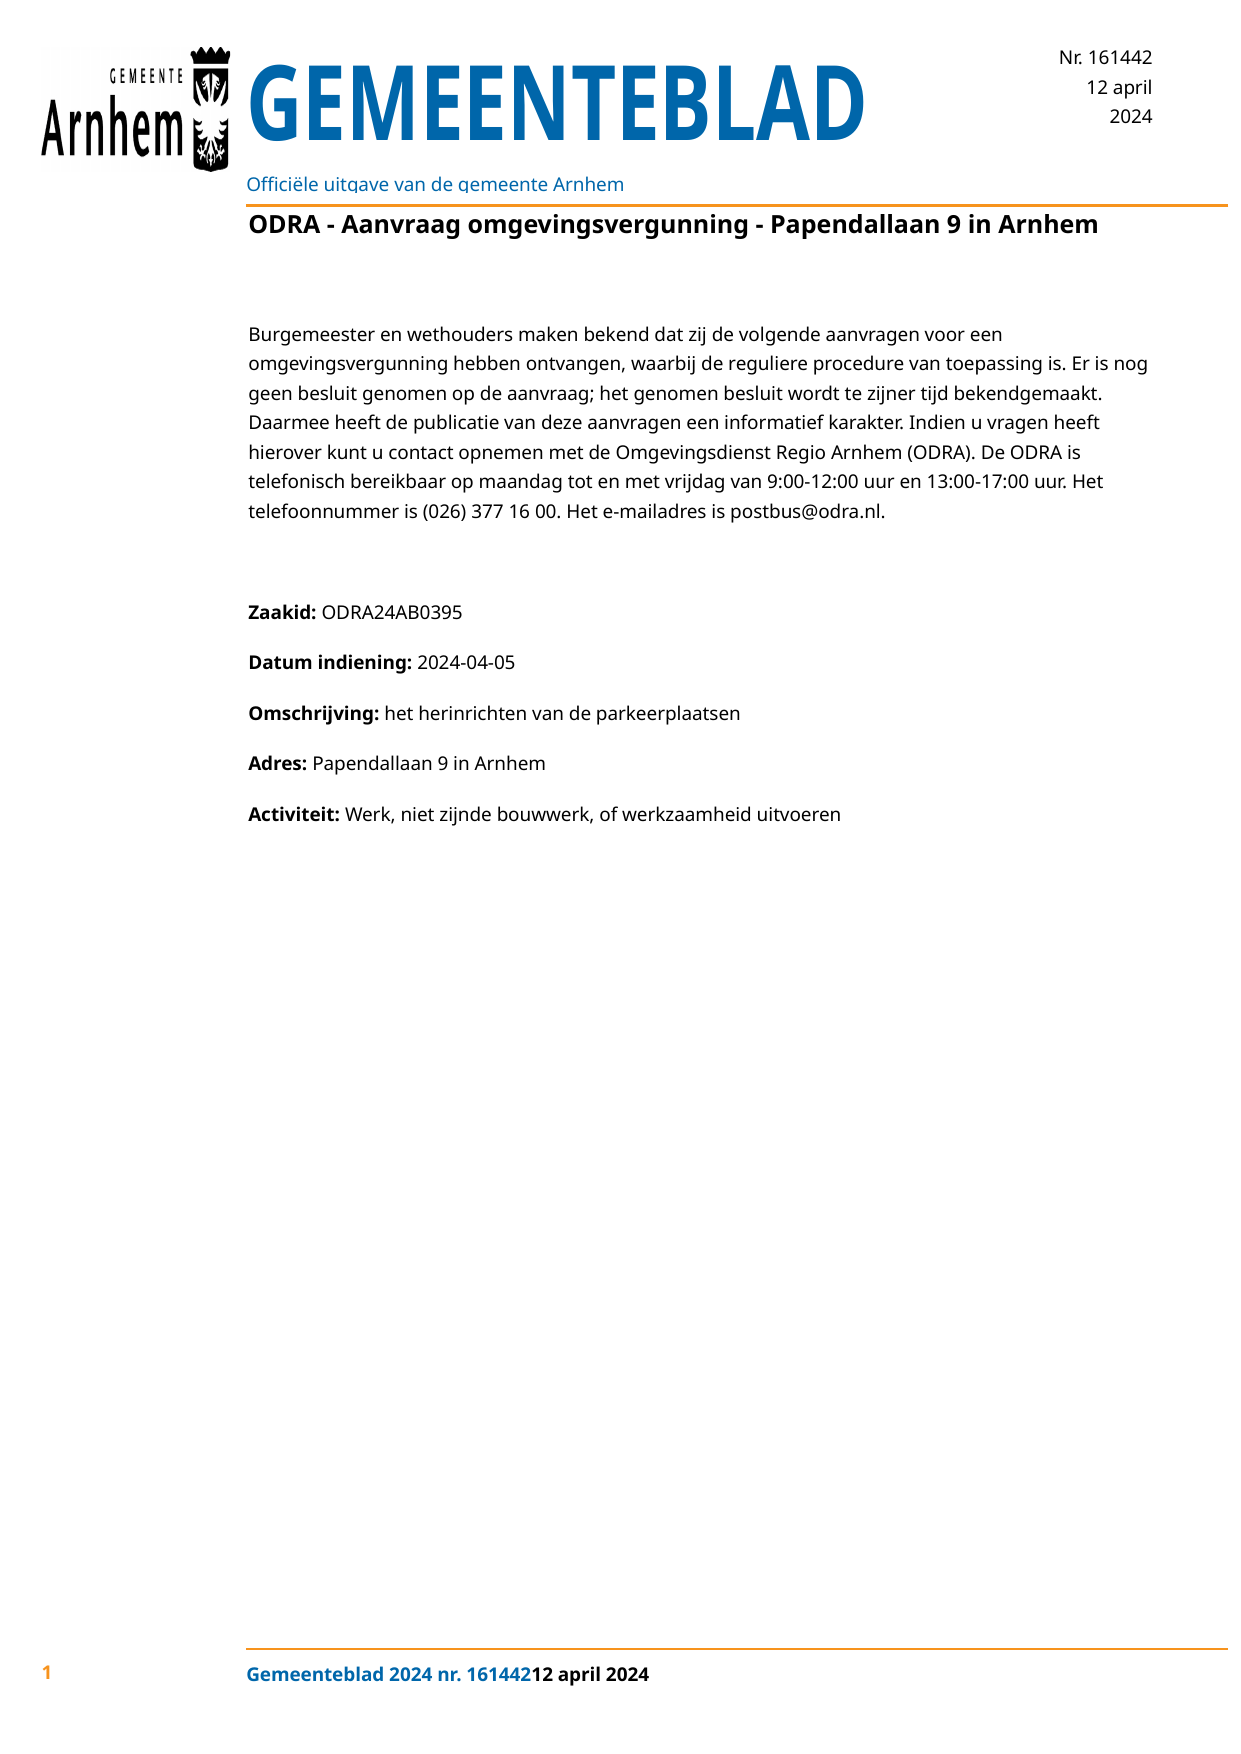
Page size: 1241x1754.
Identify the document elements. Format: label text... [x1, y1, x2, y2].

picture [41, 47, 231, 172]
text Burgemeester en wethouders maken bekend dat zij de volgende aanvragen voor een omgevingsvergunning hebben ontvangen, waarbij de reguliere procedure van toepassing is. Er is nog geen besluit genomen op de aanvraag; het genomen besluit wordt te zijner tijd bekendgemaakt. Daarmee heeft de publicatie van deze aanvragen een informatief karakter. Indien u vragen heeft hierover kunt u contact opnemen met de Omgevingsdienst Regio Arnhem (ODRA). De ODRA is telefonisch bereikbaar op maandag tot en met vrijdag van 9:00-12:00 uur en 13:00-17:00 uur. Het telefoonnummer is (026) 377 16 00. Het e-mailadres is postbus@odra.nl. [248, 321, 1152, 524]
text Adres: Papendallaan 9 in Arnhem [248, 750, 1152, 776]
text Activiteit: Werk, niet zijnde bouwwerk, of werkzaamheid uitvoeren [248, 801, 1152, 826]
text ODRA - Aanvraag omgevingsvergunning - Papendallaan 9 in Arnhem [248, 207, 1152, 241]
text Datum indiening: 2024-04-05 [248, 649, 1152, 675]
text Omschrijving: het herinrichten van de parkeerplaatsen [248, 700, 1152, 726]
text Zaakid: ODRA24AB0395 [248, 599, 1152, 625]
